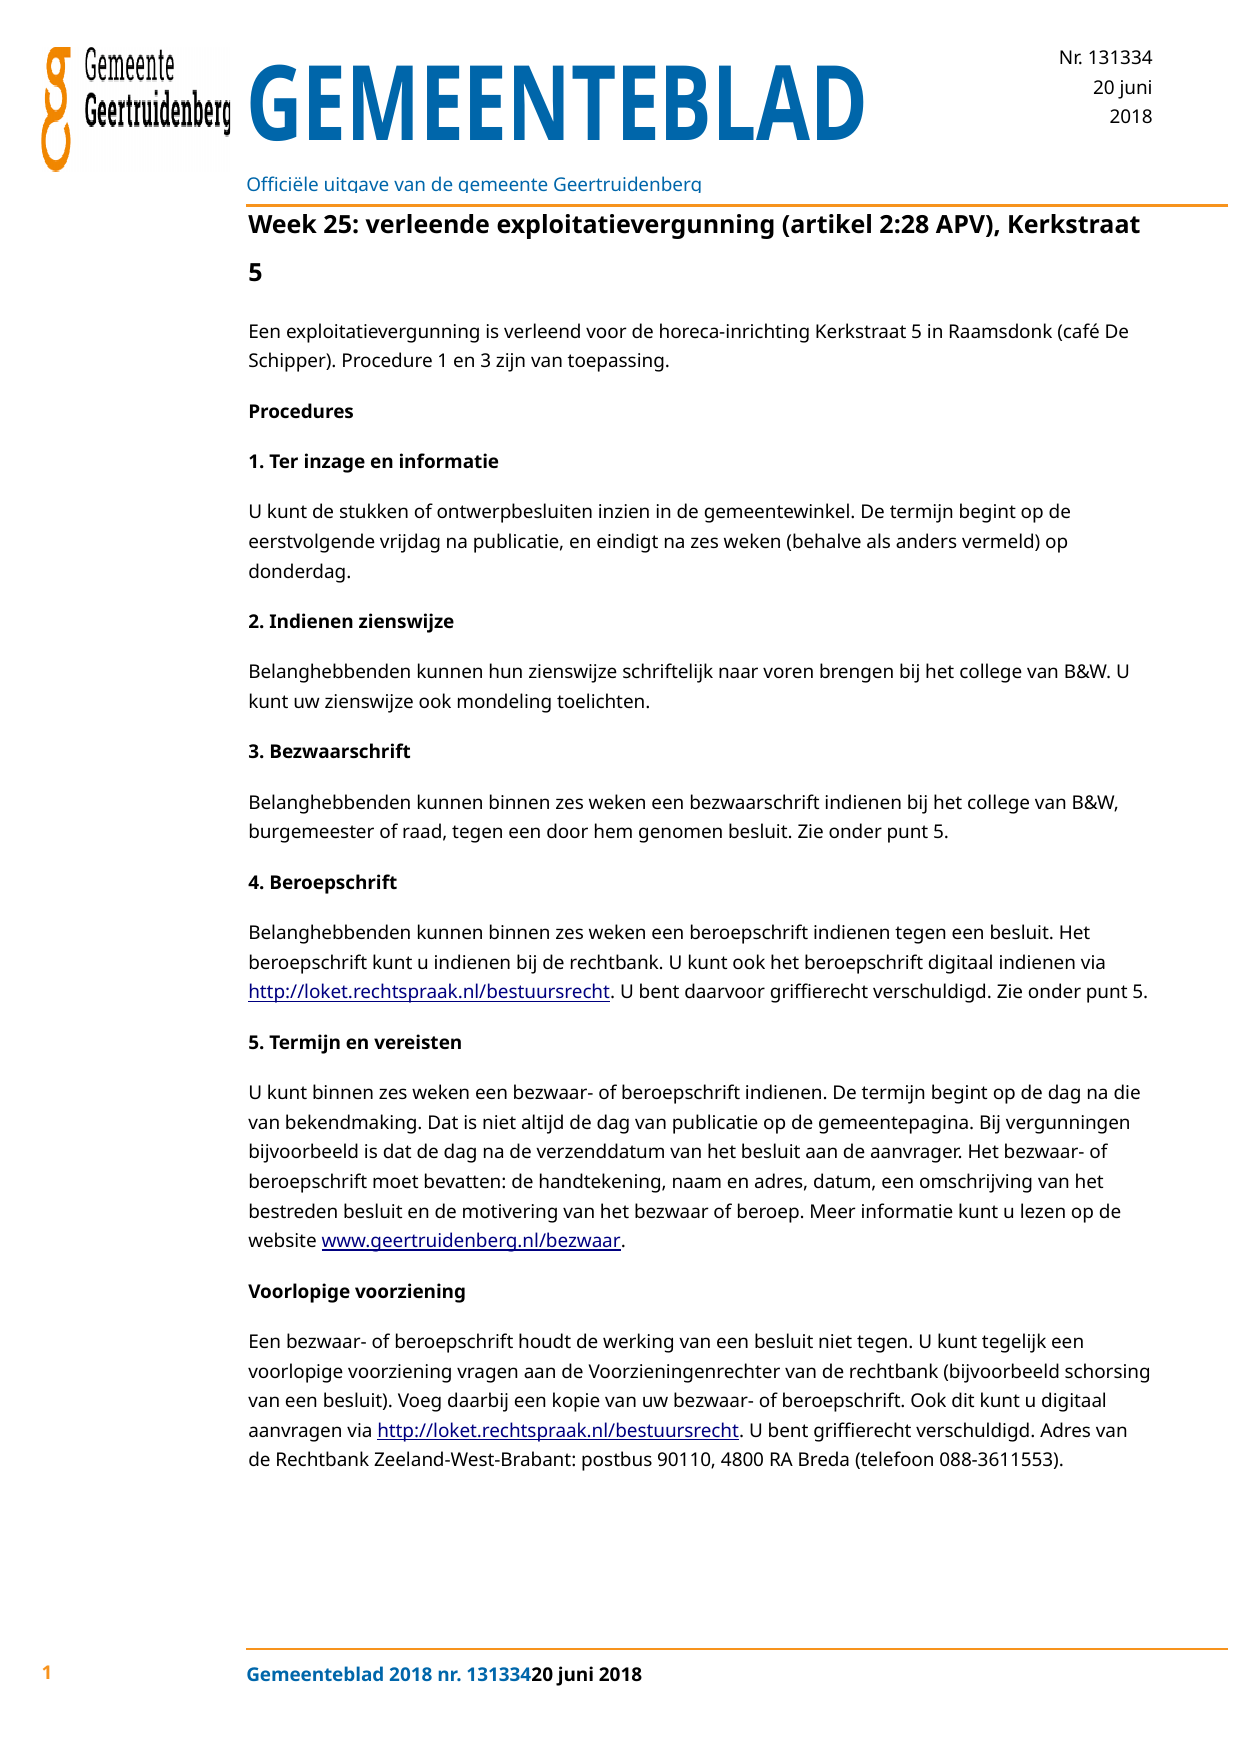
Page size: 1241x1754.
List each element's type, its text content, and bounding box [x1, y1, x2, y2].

text U kunt binnen zes weken een bezwaar- of beroepschrift indienen. De termijn begint op de dag na die van bekendmaking. Dat is niet altijd de dag van publicatie op de gemeentepagina. Bij vergunningen bijvoorbeeld is dat de dag na de verzenddatum van het besluit aan de aanvrager. Het bezwaar- of beroepschrift moet bevatten: de handtekening, naam en adres, datum, een omschrijving van het bestreden besluit en de motivering van het bezwaar of beroep. Meer informatie kunt u lezen op de website www.geertruidenberg.nl/bezwaar. [248, 1079, 1152, 1253]
text Belanghebbenden kunnen hun zienswijze schriftelijk naar voren brengen bij het college van B&W. U kunt uw zienswijze ook mondeling toelichten. [248, 659, 1152, 714]
text Procedures [248, 398, 1152, 424]
text Een exploitatievergunning is verleend voor de horeca-inrichting Kerkstraat 5 in Raamsdonk (café De Schipper). Procedure 1 en 3 zijn van toepassing. [248, 318, 1152, 373]
text 3. Bezwaarschrift [248, 739, 1152, 764]
text U kunt de stukken of ontwerpbesluiten inzien in de gemeentewinkel. De termijn begint op de eerstvolgende vrijdag na publicatie, en eindigt na zes weken (behalve als anders vermeld) op donderdag. [248, 499, 1152, 584]
text Belanghebbenden kunnen binnen zes weken een beroepschrift indienen tegen een besluit. Het beroepschrift kunt u indienen bij de rechtbank. U kunt ook het beroepschrift digitaal indienen via http://loket.rechtspraak.nl/bestuursrecht. U bent daarvoor griffierecht verschuldigd. Zie onder punt 5. [248, 919, 1152, 1004]
text Een bezwaar- of beroepschrift houdt de werking van een besluit niet tegen. U kunt tegelijk een voorlopige voorziening vragen aan de Voorzieningenrechter van de rechtbank (bijvoorbeeld schorsing van een besluit). Voeg daarbij een kopie van uw bezwaar- of beroepschrift. Ook dit kunt u digitaal aanvragen via http://loket.rechtspraak.nl/bestuursrecht. U bent griffierecht verschuldigd. Adres van de Rechtbank Zeeland-West-Brabant: postbus 90110, 4800 RA Breda (telefoon 088-3611553). [248, 1328, 1152, 1472]
text 2. Indienen zienswijze [248, 608, 1152, 634]
text 4. Beroepschrift [248, 869, 1152, 895]
picture [41, 47, 231, 172]
text Week 25: verleende exploitatievergunning (artikel 2:28 APV), Kerkstraat 5 [248, 207, 1152, 288]
text Belanghebbenden kunnen binnen zes weken een bezwaarschrift indienen bij het college van B&W, burgemeester of raad, tegen een door hem genomen besluit. Zie onder punt 5. [248, 789, 1152, 844]
text 5. Termijn en vereisten [248, 1029, 1152, 1055]
text Voorlopige voorziening [248, 1278, 1152, 1304]
text 1. Ter inzage en informatie [248, 448, 1152, 474]
